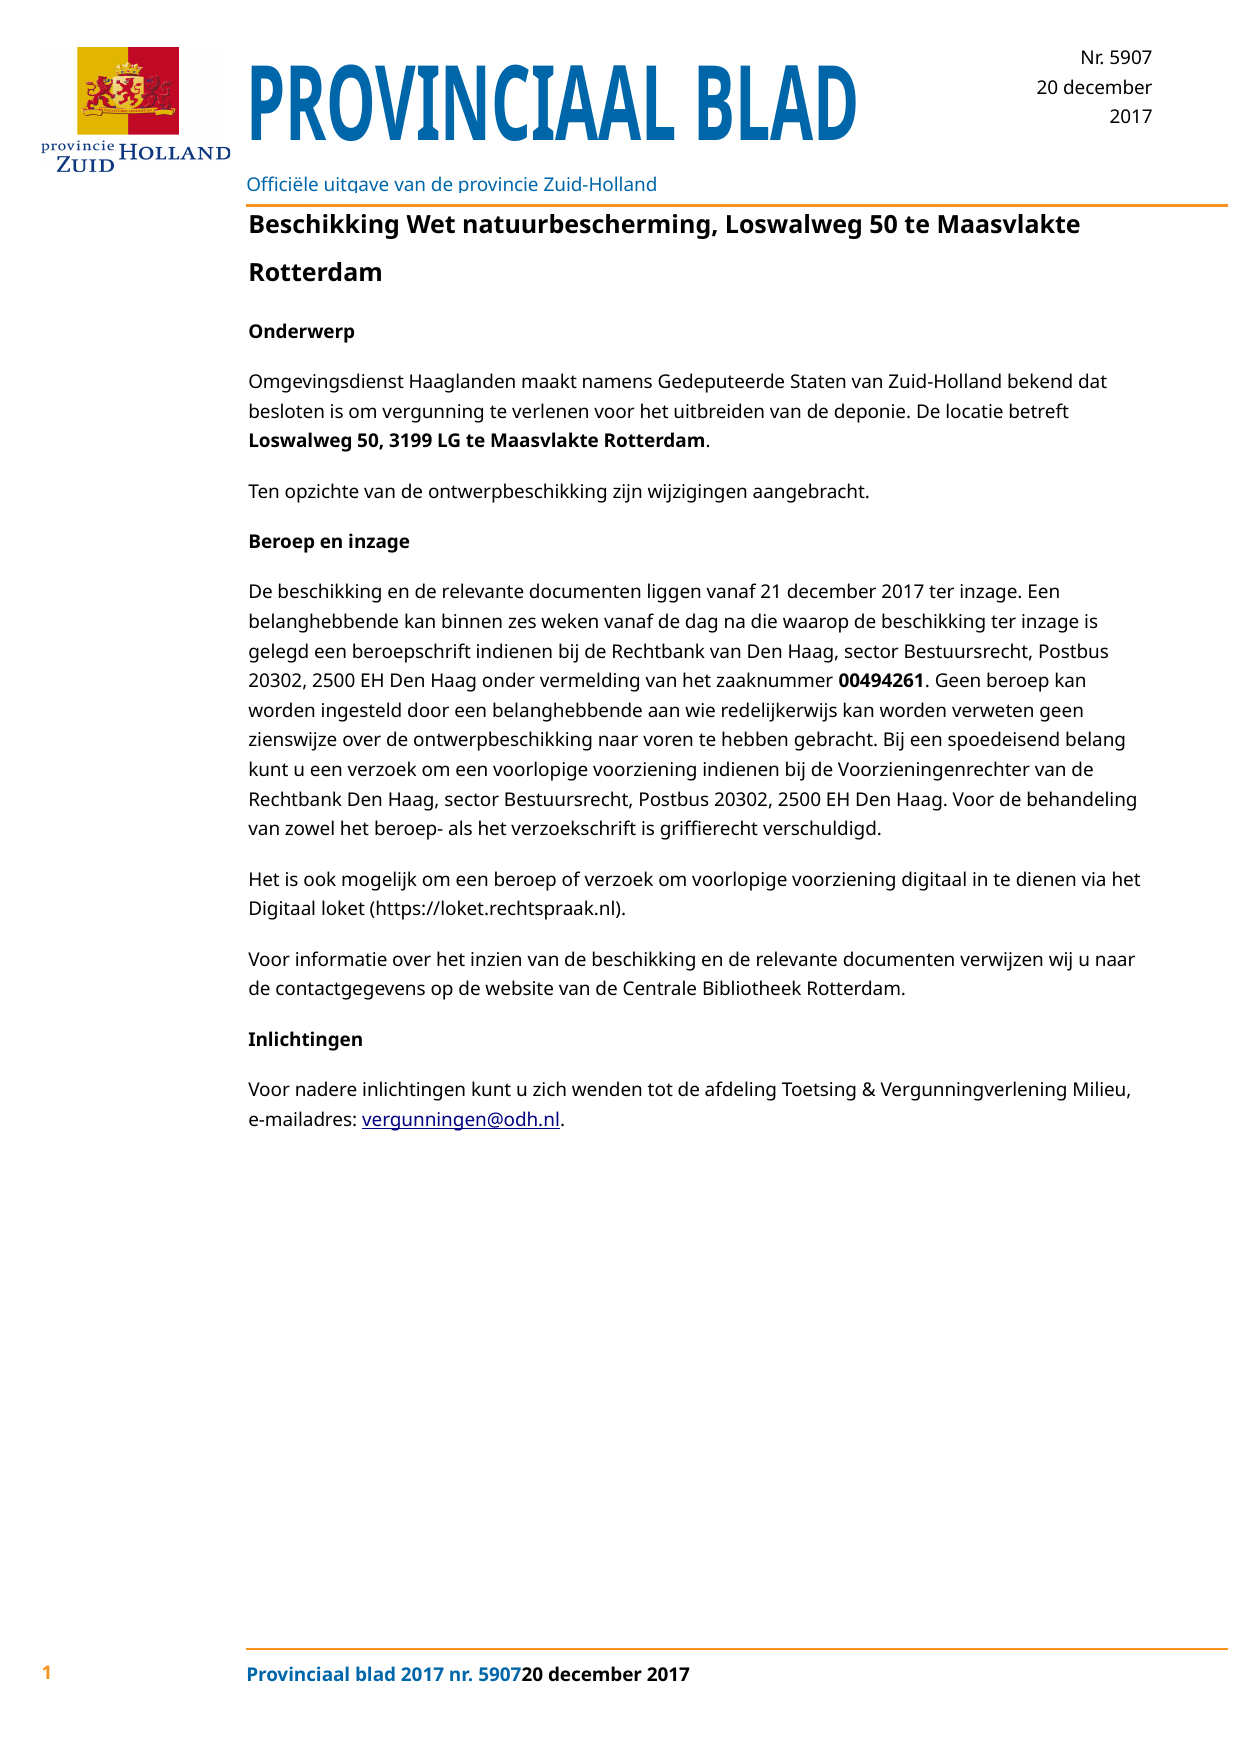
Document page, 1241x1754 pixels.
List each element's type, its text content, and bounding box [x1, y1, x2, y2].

text Het is ook mogelijk om een beroep of verzoek om voorlopige voorziening digitaal in te dienen via het Digitaal loket (https://loket.rechtspraak.nl). [248, 866, 1152, 921]
text Beroep en inzage [248, 528, 1152, 554]
text Voor informatie over het inzien van de beschikking en de relevante documenten verwijzen wij u naar de contactgegevens op de website van de Centrale Bibliotheek Rotterdam. [248, 946, 1152, 1001]
text Beschikking Wet natuurbescherming, Loswalweg 50 te Maasvlakte Rotterdam [248, 207, 1152, 288]
text De beschikking en de relevante documenten liggen vanaf 21 december 2017 ter inzage. Een belanghebbende kan binnen zes weken vanaf de dag na die waarop de beschikking ter inzage is gelegd een beroepschrift indienen bij de Rechtbank van Den Haag, sector Bestuursrecht, Postbus 20302, 2500 EH Den Haag onder vermelding van het zaaknummer 00494261. Geen beroep kan worden ingesteld door een belanghebbende aan wie redelijkerwijs kan worden verweten geen zienswijze over de ontwerpbeschikking naar voren te hebben gebracht. Bij een spoedeisend belang kunt u een verzoek om een voorlopige voorziening indienen bij de Voorzieningenrechter van de Rechtbank Den Haag, sector Bestuursrecht, Postbus 20302, 2500 EH Den Haag. Voor de behandeling van zowel het beroep- als het verzoekschrift is griffierecht verschuldigd. [248, 579, 1152, 841]
text Omgevingsdienst Haaglanden maakt namens Gedeputeerde Staten van Zuid-Holland bekend dat besloten is om vergunning te verlenen voor het uitbreiden van de deponie. De locatie betreft Loswalweg 50, 3199 LG te Maasvlakte Rotterdam. [248, 368, 1152, 453]
text Onderwerp [248, 318, 1152, 344]
text Inlichtingen [248, 1026, 1152, 1052]
text Voor nadere inlichtingen kunt u zich wenden tot de afdeling Toetsing & Vergunningverlening Milieu, e-mailadres: vergunningen@odh.nl. [248, 1076, 1152, 1132]
text Ten opzichte van de ontwerpbeschikking zijn wijzigingen aangebracht. [248, 478, 1152, 504]
picture [41, 47, 231, 172]
